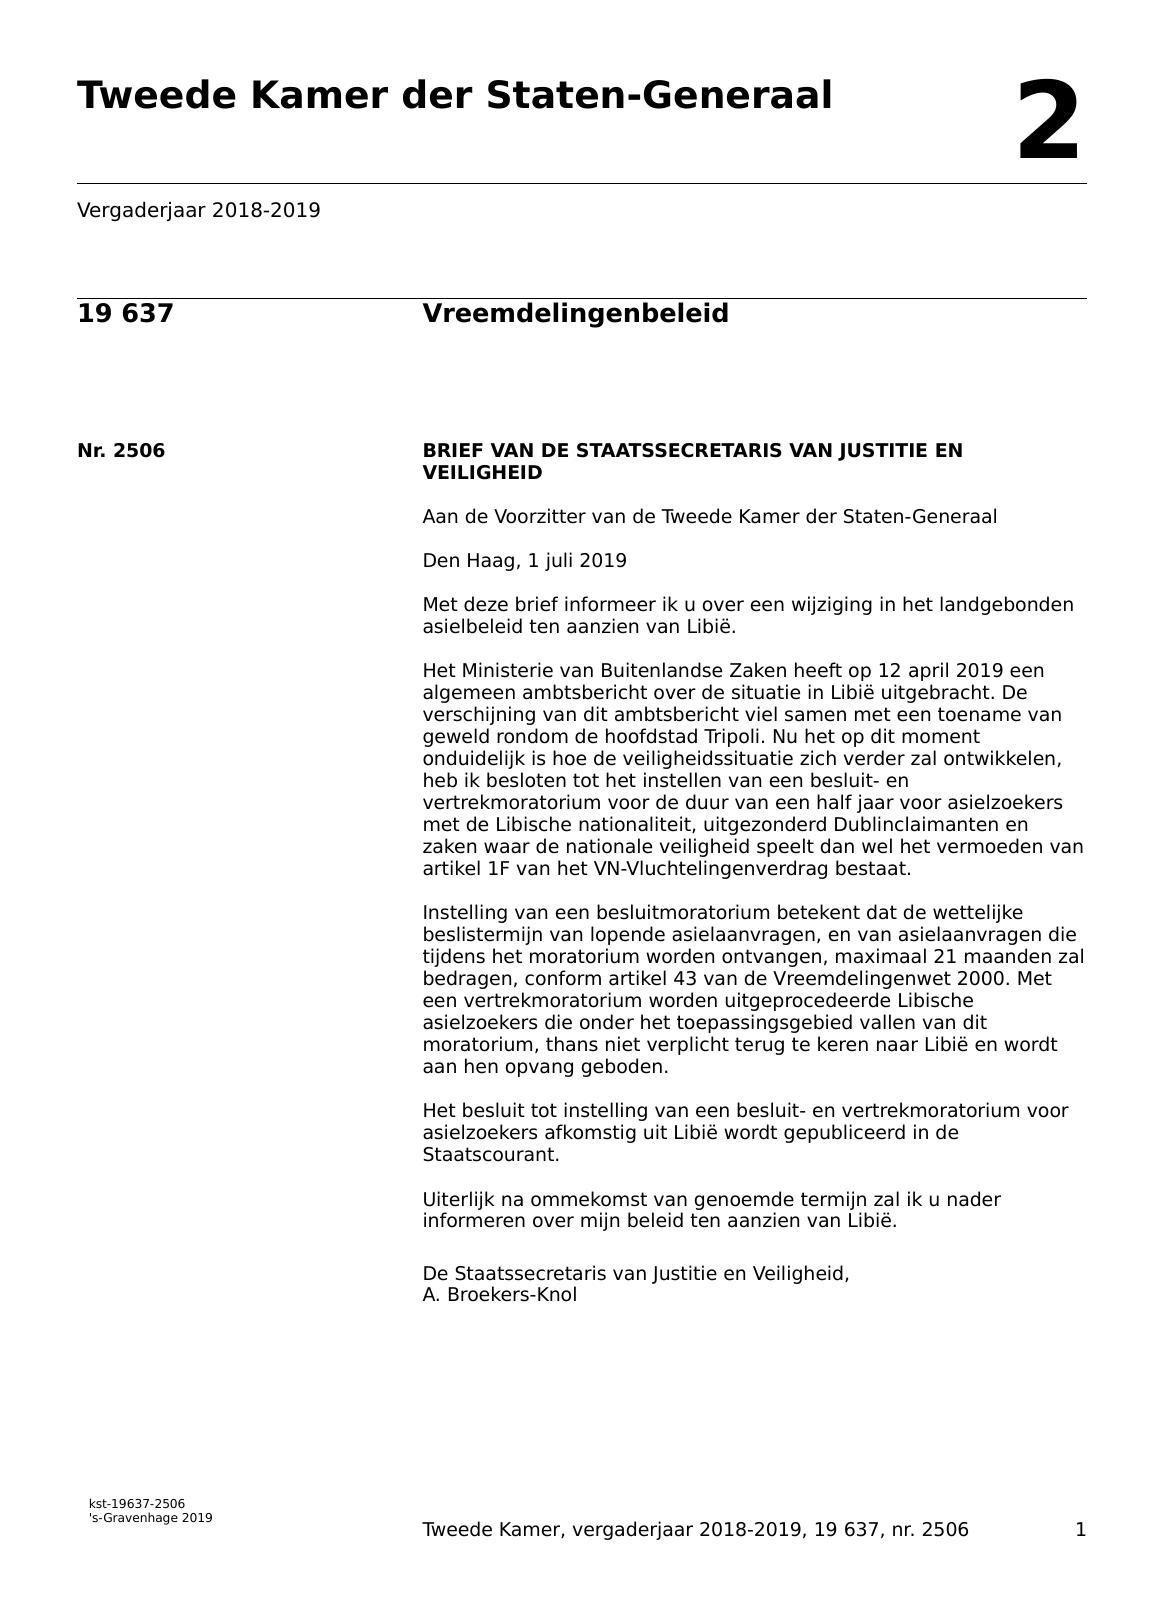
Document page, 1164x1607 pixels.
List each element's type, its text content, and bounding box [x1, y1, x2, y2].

text Met deze brief informeer ik u over een wijziging in het landgebonden asielbeleid ten aanzien van Libië. [422, 594, 1087, 638]
text kst-19637-2506 [88, 1497, 323, 1511]
text Uiterlijk na ommekomst van genoemde termijn zal ik u nader informeren over mijn beleid ten aanzien van Libië. [422, 1188, 1087, 1232]
text Instelling van een besluitmoratorium betekent dat de wettelijke beslistermijn van lopende asielaanvragen, en van asielaanvragen die tijdens het moratorium worden ontvangen, maximaal 21 maanden zal bedragen, conform artikel 43 van de Vreemdelingenwet 2000. Met een vertrekmoratorium worden uitgeprocedeerde Libische asielzoekers die onder het toepassingsgebied vallen van dit moratorium, thans niet verplicht terug te keren naar Libië en wordt aan hen opvang geboden. [422, 902, 1087, 1078]
text Aan de Voorzitter van de Tweede Kamer der Staten-Generaal [422, 506, 1087, 528]
text 's-Gravenhage 2019 [88, 1511, 323, 1525]
text Het besluit tot instelling van een besluit- en vertrekmoratorium voor asielzoekers afkomstig uit Libië wordt gepubliceerd in de Staatscourant. [422, 1100, 1087, 1166]
subtitle 19 637 Vreemdelingenbeleid [77, 299, 1087, 329]
text Den Haag, 1 juli 2019 [422, 550, 1087, 572]
subtitle Nr. 2506 BRIEF VAN DE STAATSSECRETARIS VAN JUSTITIE EN VEILIGHEID [77, 440, 1087, 484]
table_header Tweede Kamer der Staten-Generaal [77, 59, 886, 183]
table_cell Vergaderjaar 2018-2019 [77, 184, 1087, 298]
table_header 2 [886, 59, 1087, 183]
text De Staatssecretaris van Justitie en Veiligheid, A. Broekers-Knol [422, 1262, 1087, 1306]
text Het Ministerie van Buitenlandse Zaken heeft op 12 april 2019 een algemeen ambtsbericht over de situatie in Libië uitgebracht. De verschijning van dit ambtsbericht viel samen met een toename van geweld rondom de hoofdstad Tripoli. Nu het op dit moment onduidelijk is hoe de veiligheidssituatie zich verder zal ontwikkelen, heb ik besloten tot het instellen van een besluit- en vertrekmoratorium voor de duur van een half jaar voor asielzoekers met de Libische nationaliteit, uitgezonderd Dublinclaimanten en zaken waar de nationale veiligheid speelt dan wel het vermoeden van artikel 1F van het VN-Vluchtelingenverdrag bestaat. [422, 660, 1087, 880]
